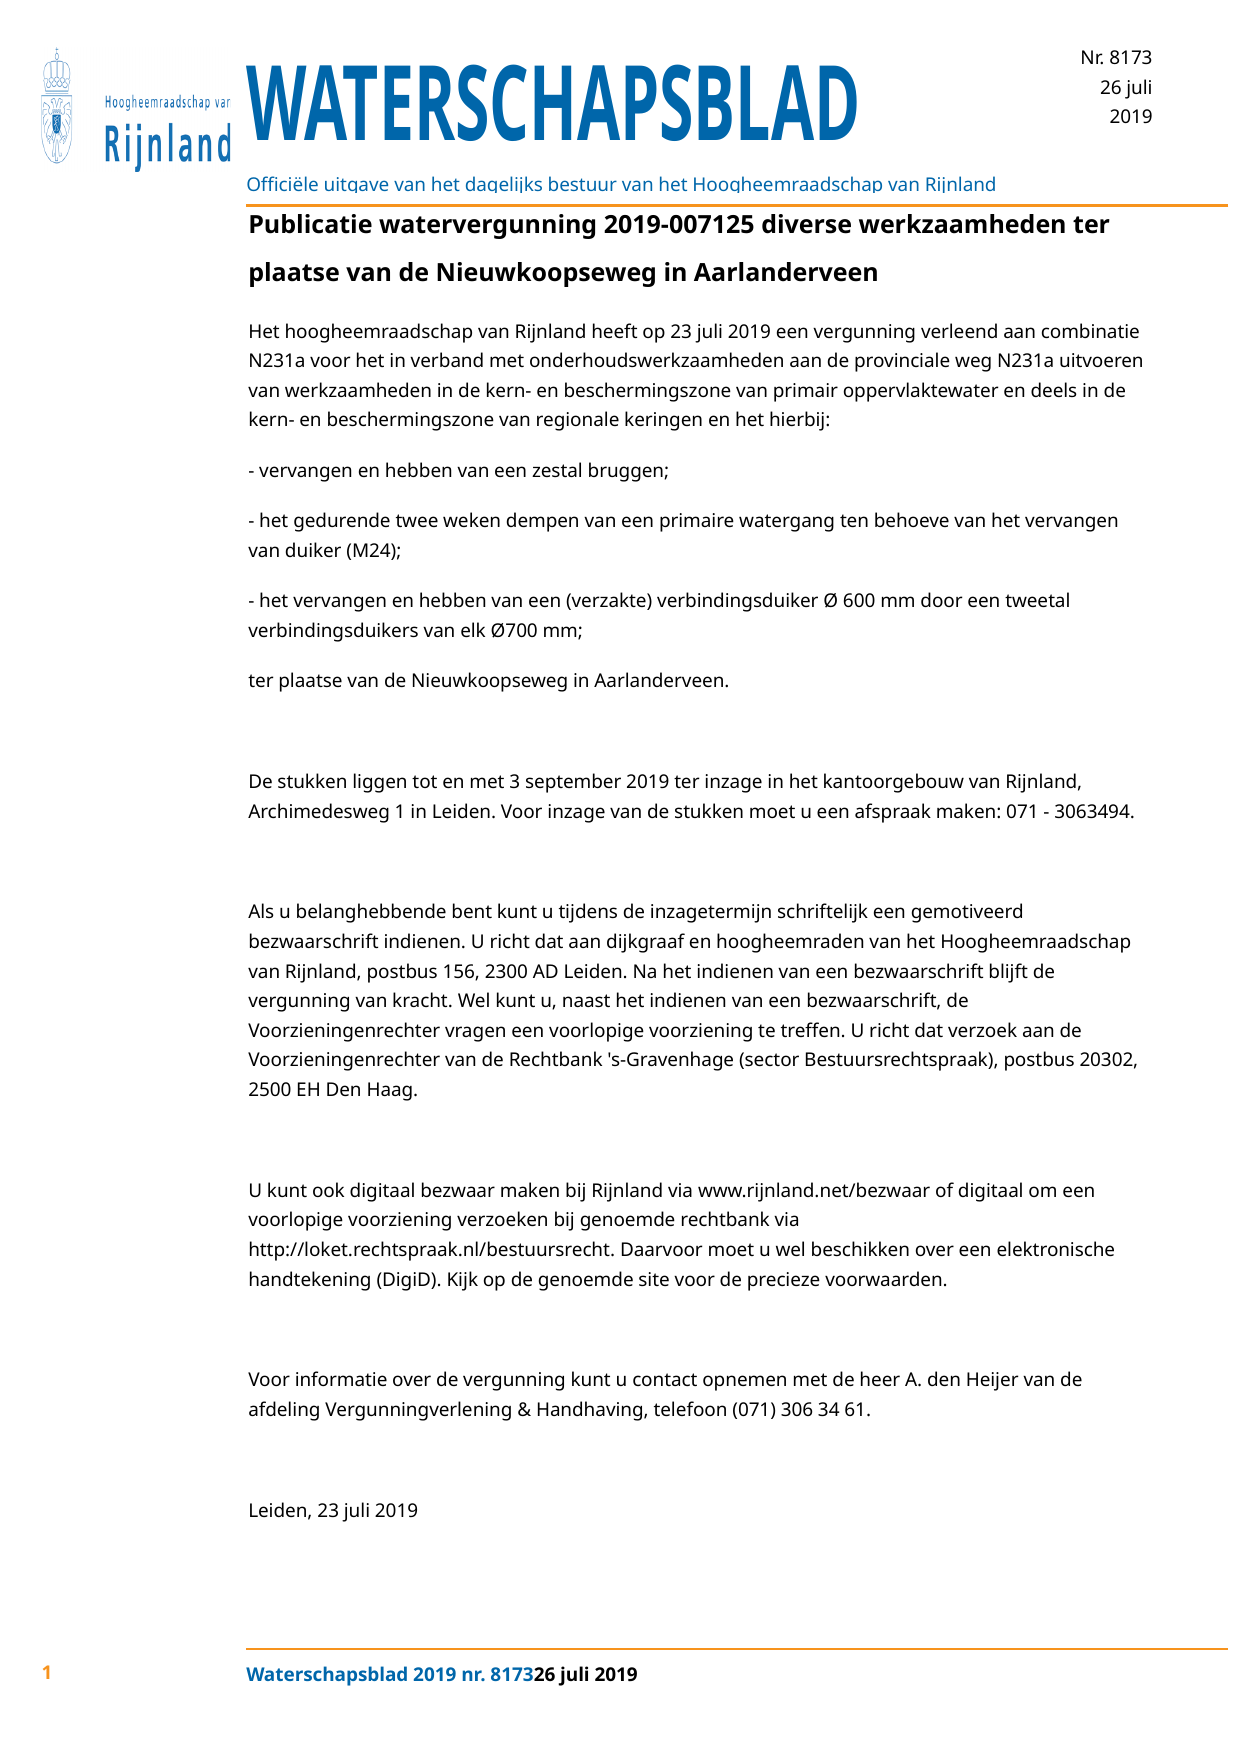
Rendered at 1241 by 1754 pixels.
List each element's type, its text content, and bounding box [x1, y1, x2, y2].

text - het vervangen en hebben van een (verzakte) verbindingsduiker Ø 600 mm door een tweetal verbindingsduikers van elk Ø700 mm; [248, 587, 1152, 643]
text U kunt ook digitaal bezwaar maken bij Rijnland via www.rijnland.net/bezwaar of digitaal om een voorlopige voorziening verzoeken bij genoemde rechtbank via http://loket.rechtspraak.nl/bestuursrecht. Daarvoor moet u wel beschikken over een elektronische handtekening (DigiD). Kijk op de genoemde site voor de precieze voorwaarden. [248, 1177, 1152, 1292]
text - het gedurende twee weken dempen van een primaire watergang ten behoeve van het vervangen van duiker (M24); [248, 507, 1152, 563]
text Leiden, 23 juli 2019 [248, 1497, 1152, 1523]
text Publicatie watervergunning 2019-007125 diverse werkzaamheden ter plaatse van de Nieuwkoopseweg in Aarlanderveen [248, 207, 1152, 288]
text - vervangen en hebben van een zestal bruggen; [248, 457, 1152, 483]
text Het hoogheemraadschap van Rijnland heeft op 23 juli 2019 een vergunning verleend aan combinatie N231a voor het in verband met onderhoudswerkzaamheden aan de provinciale weg N231a uitvoeren van werkzaamheden in de kern- en beschermingszone van primair oppervlaktewater en deels in de kern- en beschermingszone van regionale keringen en het hierbij: [248, 318, 1152, 432]
text Als u belanghebbende bent kunt u tijdens de inzagetermijn schriftelijk een gemotiveerd bezwaarschrift indienen. U richt dat aan dijkgraaf en hoogheemraden van het Hoogheemraadschap van Rijnland, postbus 156, 2300 AD Leiden. Na het indienen van een bezwaarschrift blijft de vergunning van kracht. Wel kunt u, naast het indienen van een bezwaarschrift, de Voorzieningenrechter vragen een voorlopige voorziening te treffen. U richt dat verzoek aan de Voorzieningenrechter van de Rechtbank 's-Gravenhage (sector Bestuursrechtspraak), postbus 20302, 2500 EH Den Haag. [248, 899, 1152, 1102]
text Voor informatie over de vergunning kunt u contact opnemen met de heer A. den Heijer van de afdeling Vergunningverlening & Handhaving, telefoon (071) 306 34 61. [248, 1367, 1152, 1422]
text De stukken liggen tot en met 3 september 2019 ter inzage in het kantoorgebouw van Rijnland, Archimedesweg 1 in Leiden. Voor inzage van de stukken moet u een afspraak maken: 071 - 3063494. [248, 768, 1152, 824]
picture [41, 47, 231, 172]
text ter plaatse van de Nieuwkoopseweg in Aarlanderveen. [248, 667, 1152, 693]
